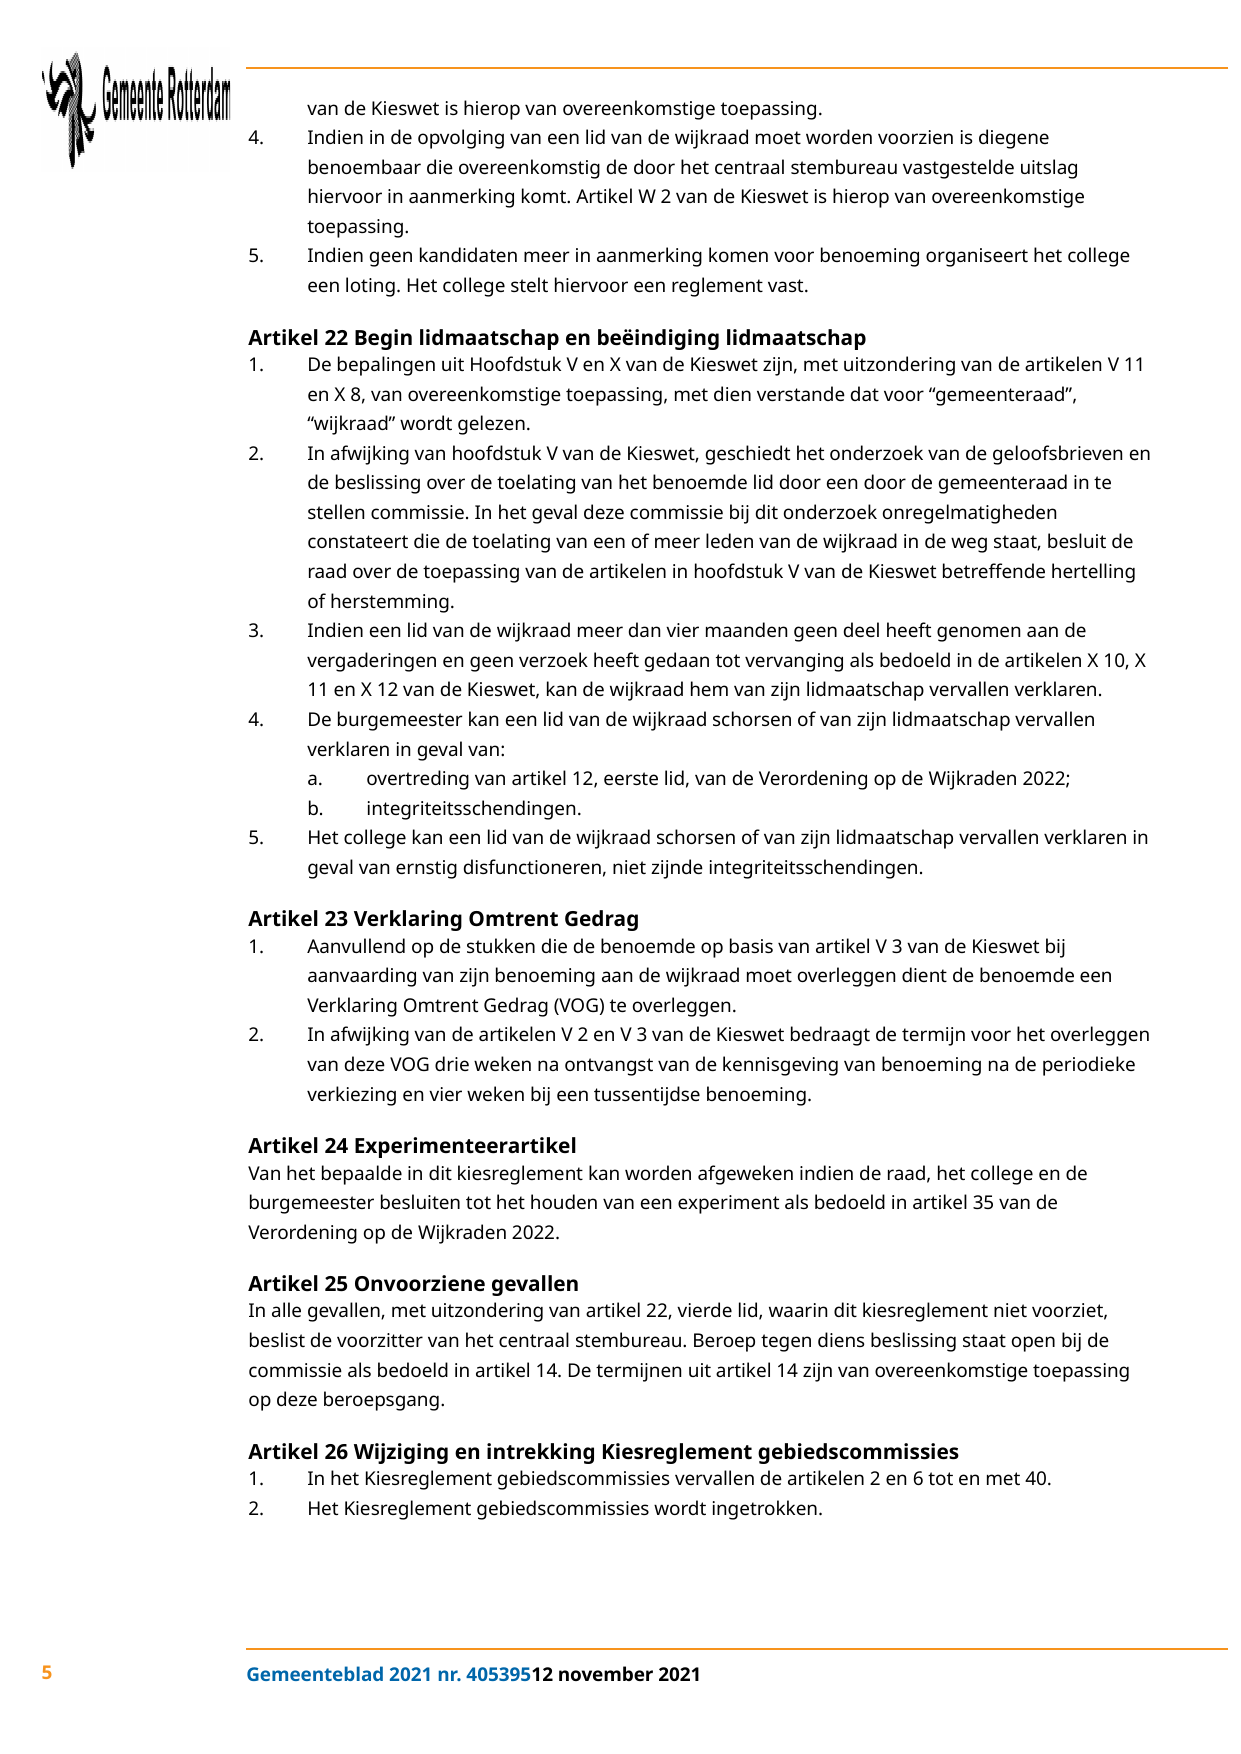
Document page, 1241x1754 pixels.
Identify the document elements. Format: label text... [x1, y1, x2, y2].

list Aanvullend op de stukken die de benoemde op basis van artikel V 3 van de Kieswet bij aanvaarding van zijn benoeming aan de wijkraad moet overleggen dient de benoemde een Verklaring Omtrent Gedrag (VOG) te overleggen. [248, 933, 1152, 1018]
text Artikel 25 Onvoorziene gevallen [248, 1269, 1152, 1298]
text In alle gevallen, met uitzondering van artikel 22, vierde lid, waarin dit kiesreglement niet voorziet, beslist de voorzitter van het centraal stembureau. Beroep tegen diens beslissing staat open bij de commissie als bedoeld in artikel 14. De termijnen uit artikel 14 zijn van overeenkomstige toepassing op deze beroepsgang. [248, 1298, 1152, 1412]
text Van het bepaalde in dit kiesreglement kan worden afgeweken indien de raad, het college en de burgemeester besluiten tot het houden van een experiment als bedoeld in artikel 35 van de Verordening op de Wijkraden 2022. [248, 1160, 1152, 1244]
list De bepalingen uit Hoofdstuk V en X van de Kieswet zijn, met uitzondering van de artikelen V 11 en X 8, van overeenkomstige toepassing, met dien verstande dat voor “gemeenteraad”, “wijkraad” wordt gelezen. [248, 351, 1152, 436]
list Indien in de opvolging van een lid van de wijkraad moet worden voorzien is diegene benoembaar die overeenkomstig de door het centraal stembureau vastgestelde uitslag hiervoor in aanmerking komt. Artikel W 2 van de Kieswet is hierop van overeenkomstige toepassing. [248, 124, 1152, 239]
text Artikel 23 Verklaring Omtrent Gedrag [248, 904, 1152, 933]
picture [41, 47, 231, 172]
list Het Kiesreglement gebiedscommissies wordt ingetrokken. [248, 1495, 1152, 1521]
list integriteitsschendingen. [307, 795, 1152, 821]
list Indien een lid van de wijkraad meer dan vier maanden geen deel heeft genomen aan de vergaderingen en geen verzoek heeft gedaan tot vervanging als bedoeld in de artikelen X 10, X 11 en X 12 van de Kieswet, kan de wijkraad hem van zijn lidmaatschap vervallen verklaren. [248, 617, 1152, 702]
list overtreding van artikel 12, eerste lid, van de Verordening op de Wijkraden 2022; [307, 765, 1152, 791]
list De burgemeester kan een lid van de wijkraad schorsen of van zijn lidmaatschap vervallen verklaren in geval van: [248, 706, 1152, 761]
text Artikel 26 Wijziging en intrekking Kiesreglement gebiedscommissies [248, 1437, 1152, 1465]
list In het Kiesreglement gebiedscommissies vervallen de artikelen 2 en 6 tot en met 40. [248, 1465, 1152, 1491]
list Het college kan een lid van de wijkraad schorsen of van zijn lidmaatschap vervallen verklaren in geval van ernstig disfunctioneren, niet zijnde integriteitsschendingen. [248, 824, 1152, 880]
list Indien geen kandidaten meer in aanmerking komen voor benoeming organiseert het college een loting. Het college stelt hiervoor een reglement vast. [248, 243, 1152, 298]
text Artikel 24 Experimenteerartikel [248, 1131, 1152, 1160]
list van de Kieswet is hierop van overeenkomstige toepassing. [248, 95, 1152, 121]
list In afwijking van de artikelen V 2 en V 3 van de Kieswet bedraagt de termijn voor het overleggen van deze VOG drie weken na ontvangst van de kennisgeving van benoeming na de periodieke verkiezing en vier weken bij een tussentijdse benoeming. [248, 1022, 1152, 1107]
text Artikel 22 Begin lidmaatschap en beëindiging lidmaatschap [248, 323, 1152, 351]
list In afwijking van hoofdstuk V van de Kieswet, geschiedt het onderzoek van de geloofsbrieven en de beslissing over de toelating van het benoemde lid door een door de gemeenteraad in te stellen commissie. In het geval deze commissie bij dit onderzoek onregelmatigheden constateert die de toelating van een of meer leden van de wijkraad in de weg staat, besluit de raad over de toepassing van de artikelen in hoofdstuk V van de Kieswet betreffende hertelling of herstemming. [248, 440, 1152, 613]
